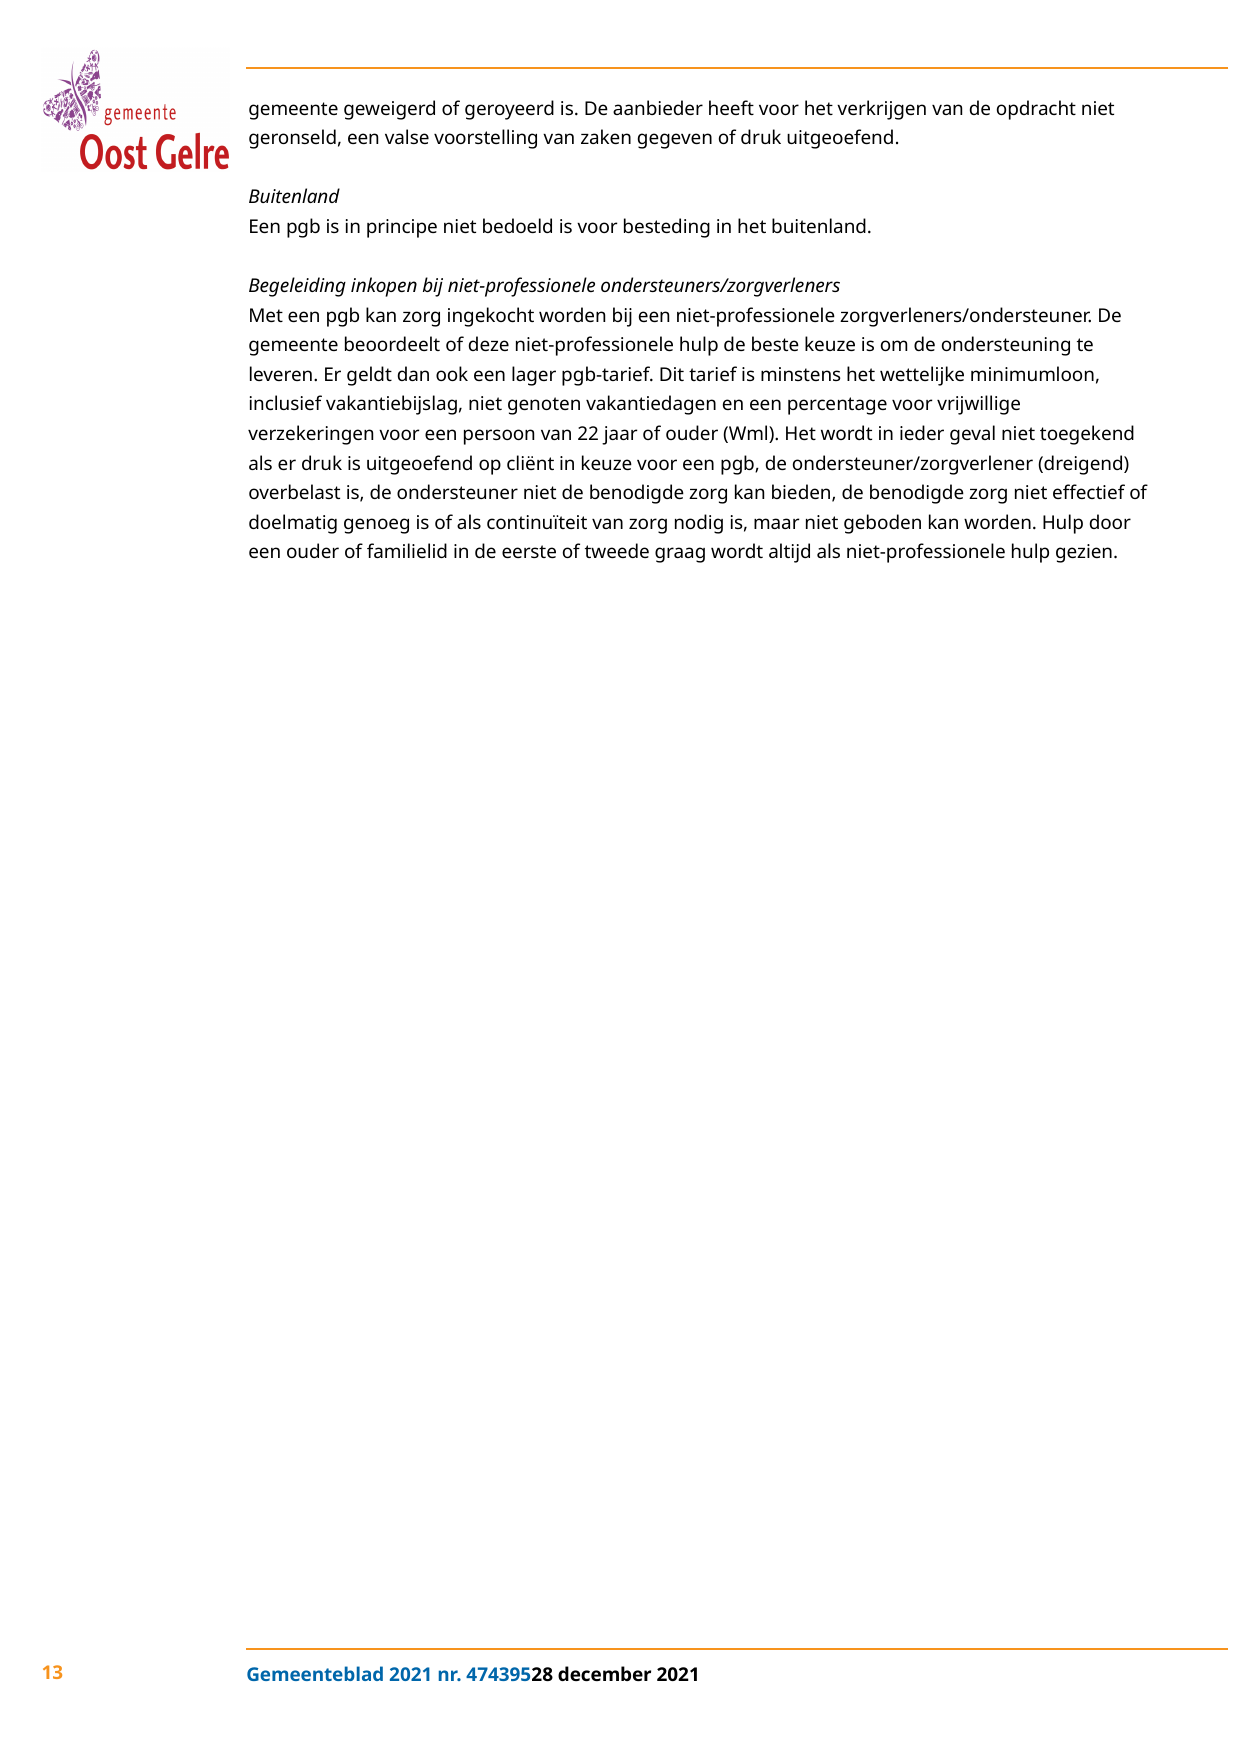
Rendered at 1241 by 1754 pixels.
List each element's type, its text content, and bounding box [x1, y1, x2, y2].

text Begeleiding inkopen bij niet-professionele ondersteuners/zorgverleners [248, 272, 1152, 298]
text Een pgb is in principe niet bedoeld is voor besteding in het buitenland. [248, 213, 1152, 239]
text Met een pgb kan zorg ingekocht worden bij een niet-professionele zorgverleners/ondersteuner. De gemeente beoordeelt of deze niet-professionele hulp de beste keuze is om de ondersteuning te leveren. Er geldt dan ook een lager pgb-tarief. Dit tarief is minstens het wettelijke minimumloon, inclusief vakantiebijslag, niet genoten vakantiedagen en een percentage voor vrijwillige verzekeringen voor een persoon van 22 jaar of ouder (Wml). Het wordt in ieder geval niet toegekend als er druk is uitgeoefend op cliënt in keuze voor een pgb, de ondersteuner/zorgverlener (dreigend) overbelast is, de ondersteuner niet de benodigde zorg kan bieden, de benodigde zorg niet effectief of doelmatig genoeg is of als continuïteit van zorg nodig is, maar niet geboden kan worden. Hulp door een ouder of familielid in de eerste of tweede graag wordt altijd als niet-professionele hulp gezien. [248, 302, 1152, 564]
picture [41, 47, 231, 172]
text gemeente geweigerd of geroyeerd is. De aanbieder heeft voor het verkrijgen van de opdracht niet geronseld, een valse voorstelling van zaken gegeven of druk uitgeoefend. [248, 95, 1152, 150]
text Buitenland [248, 183, 1152, 209]
